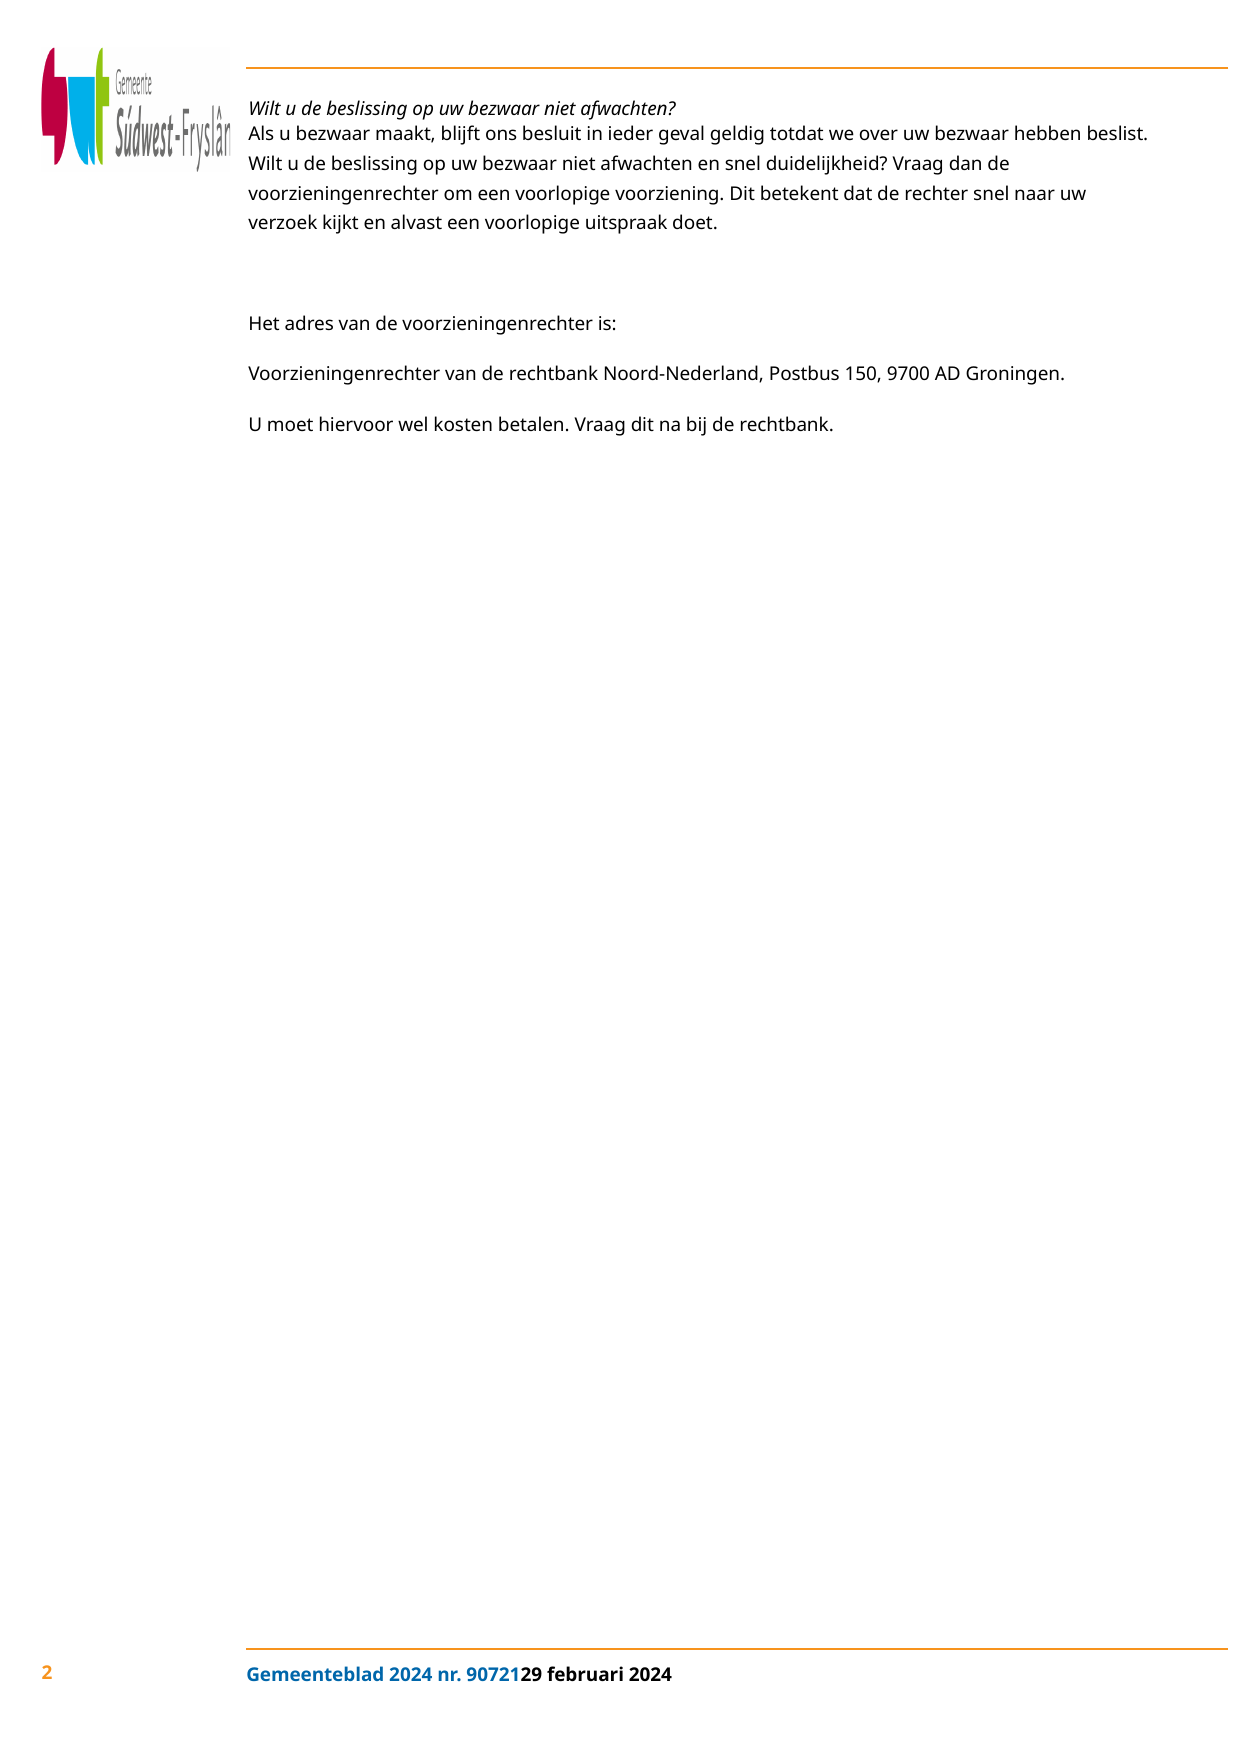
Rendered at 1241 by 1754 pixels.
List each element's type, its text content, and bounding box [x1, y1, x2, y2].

text Wilt u de beslissing op uw bezwaar niet afwachten? [248, 95, 1152, 121]
text Als u bezwaar maakt, blijft ons besluit in ieder geval geldig totdat we over uw bezwaar hebben beslist. Wilt u de beslissing op uw bezwaar niet afwachten en snel duidelijkheid? Vraag dan de voorzieningenrechter om een voorlopige voorziening. Dit betekent dat de rechter snel naar uw verzoek kijkt en alvast een voorlopige uitspraak doet. [248, 121, 1152, 235]
text Het adres van de voorzieningenrechter is: [248, 310, 1152, 336]
picture [41, 47, 231, 172]
text Voorzieningenrechter van de rechtbank Noord-Nederland, Postbus 150, 9700 AD Groningen. [248, 361, 1152, 386]
text U moet hiervoor wel kosten betalen. Vraag dit na bij de rechtbank. [248, 411, 1152, 437]
